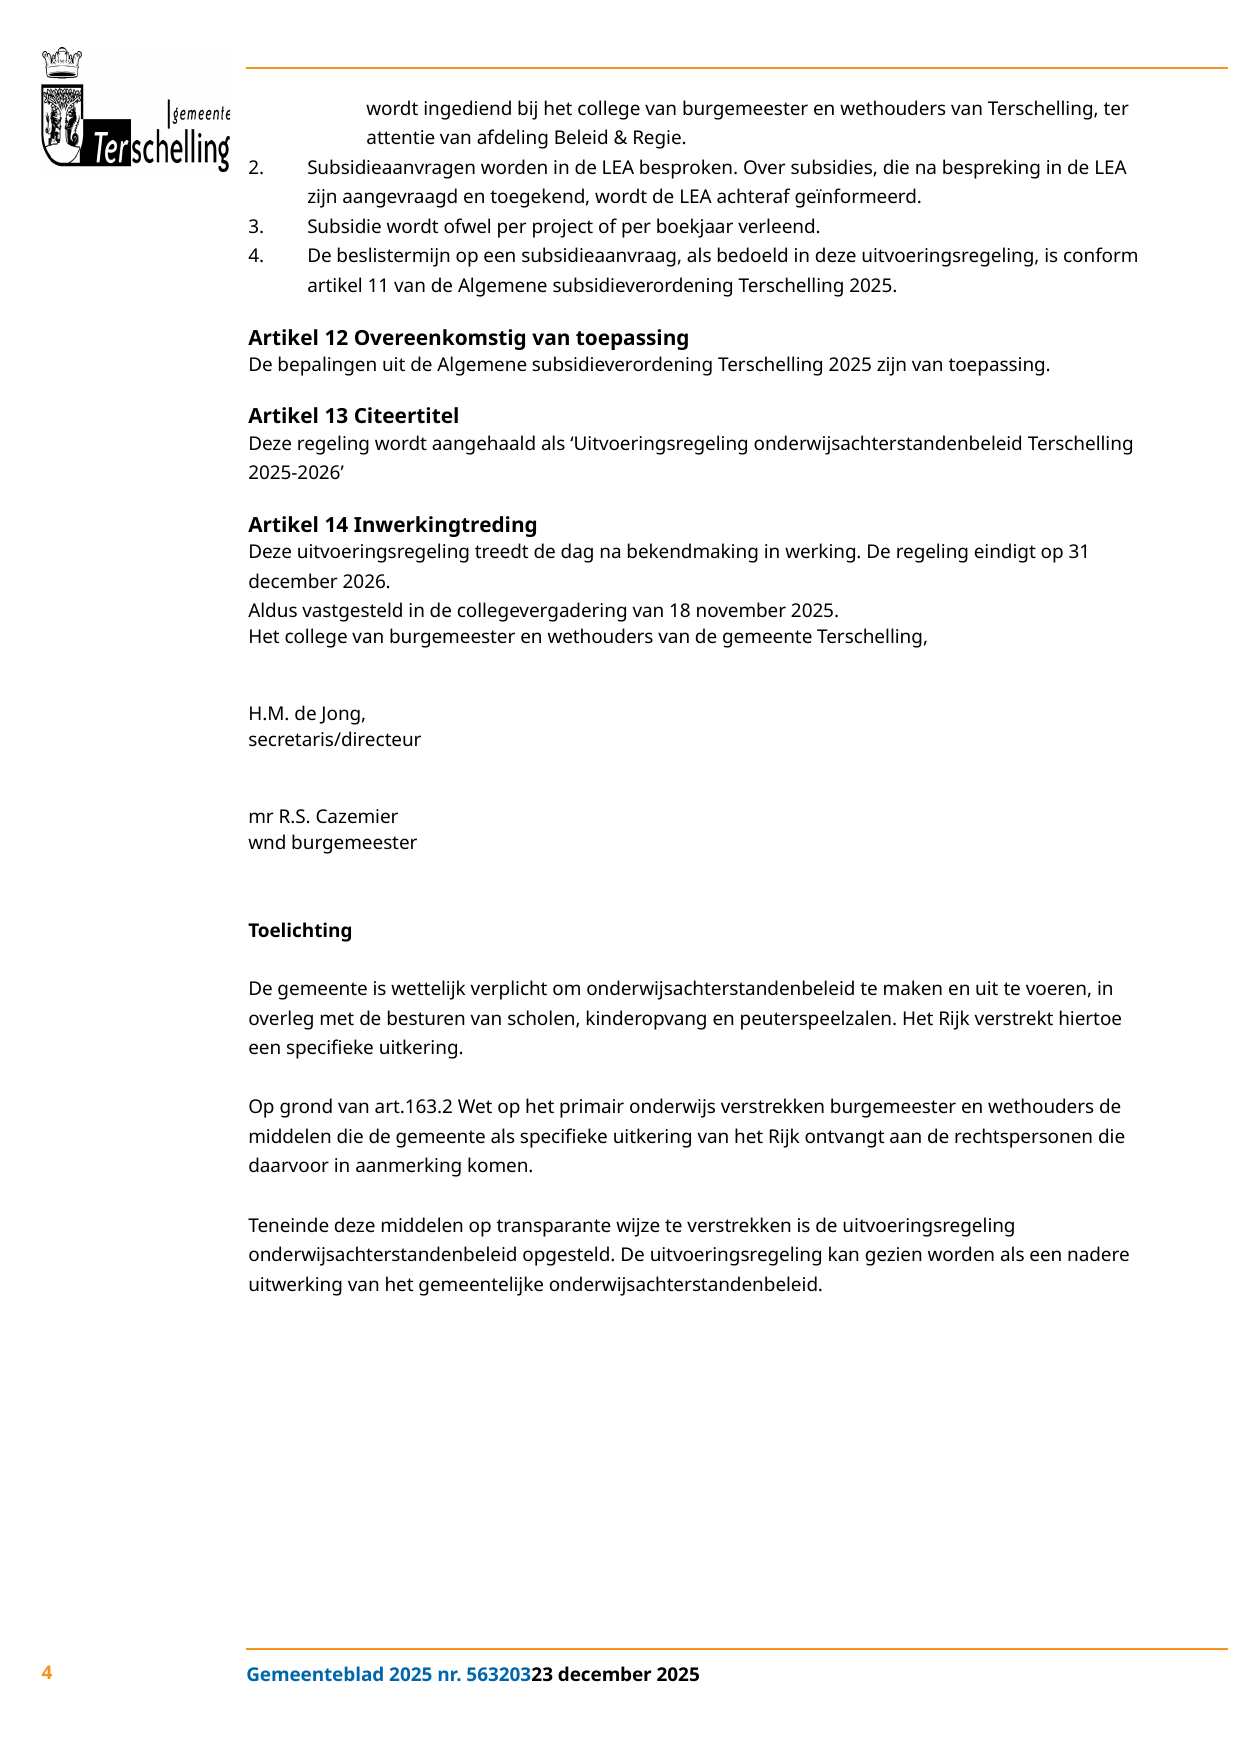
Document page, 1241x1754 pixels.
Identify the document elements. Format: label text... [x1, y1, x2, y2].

text H.M. de Jong, [248, 701, 1152, 726]
text secretaris/directeur [248, 726, 1152, 752]
text Artikel 12 Overeenkomstig van toepassing [248, 323, 1152, 351]
text Artikel 13 Citeertitel [248, 402, 1152, 430]
list De beslistermijn op een subsidieaanvraag, als bedoeld in deze uitvoeringsregeling, is conform artikel 11 van de Algemene subsidieverordening Terschelling 2025. [248, 243, 1152, 298]
list wordt ingediend bij het college van burgemeester en wethouders van Terschelling, ter attentie van afdeling Beleid & Regie. [307, 95, 1152, 150]
list Subsidie wordt ofwel per project of per boekjaar verleend. [248, 213, 1152, 239]
text De bepalingen uit de Algemene subsidieverordening Terschelling 2025 zijn van toepassing. [248, 351, 1152, 377]
text wnd burgemeester [248, 829, 1152, 855]
text Toelichting [248, 906, 1152, 946]
text Teneinde deze middelen op transparante wijze te verstrekken is de uitvoeringsregeling onderwijsachterstandenbeleid opgesteld. De uitvoeringsregeling kan gezien worden als een nadere uitwerking van het gemeentelijke onderwijsachterstandenbeleid. [248, 1212, 1152, 1297]
text Deze regeling wordt aangehaald als ‘Uitvoeringsregeling onderwijsachterstandenbeleid Terschelling 2025-2026’ [248, 430, 1152, 485]
text Op grond van art.163.2 Wet op het primair onderwijs verstrekken burgemeester en wethouders de middelen die de gemeente als specifieke uitkering van het Rijk ontvangt aan de rechtspersonen die daarvoor in aanmerking komen. [248, 1093, 1152, 1178]
text Het college van burgemeester en wethouders van de gemeente Terschelling, [248, 623, 1152, 649]
text Artikel 14 Inwerkingtreding [248, 510, 1152, 538]
text mr R.S. Cazemier [248, 803, 1152, 829]
text Deze uitvoeringsregeling treedt de dag na bekendmaking in werking. De regeling eindigt op 31 december 2026. [248, 538, 1152, 594]
picture [41, 47, 231, 172]
text Aldus vastgesteld in de collegevergadering van 18 november 2025. [248, 598, 1152, 623]
list Subsidieaanvragen worden in de LEA besproken. Over subsidies, die na bespreking in de LEA zijn aangevraagd en toegekend, wordt de LEA achteraf geïnformeerd. [248, 154, 1152, 209]
text De gemeente is wettelijk verplicht om onderwijsachterstandenbeleid te maken en uit te voeren, in overleg met de besturen van scholen, kinderopvang en peuterspeelzalen. Het Rijk verstrekt hiertoe een specifieke uitkering. [248, 975, 1152, 1060]
